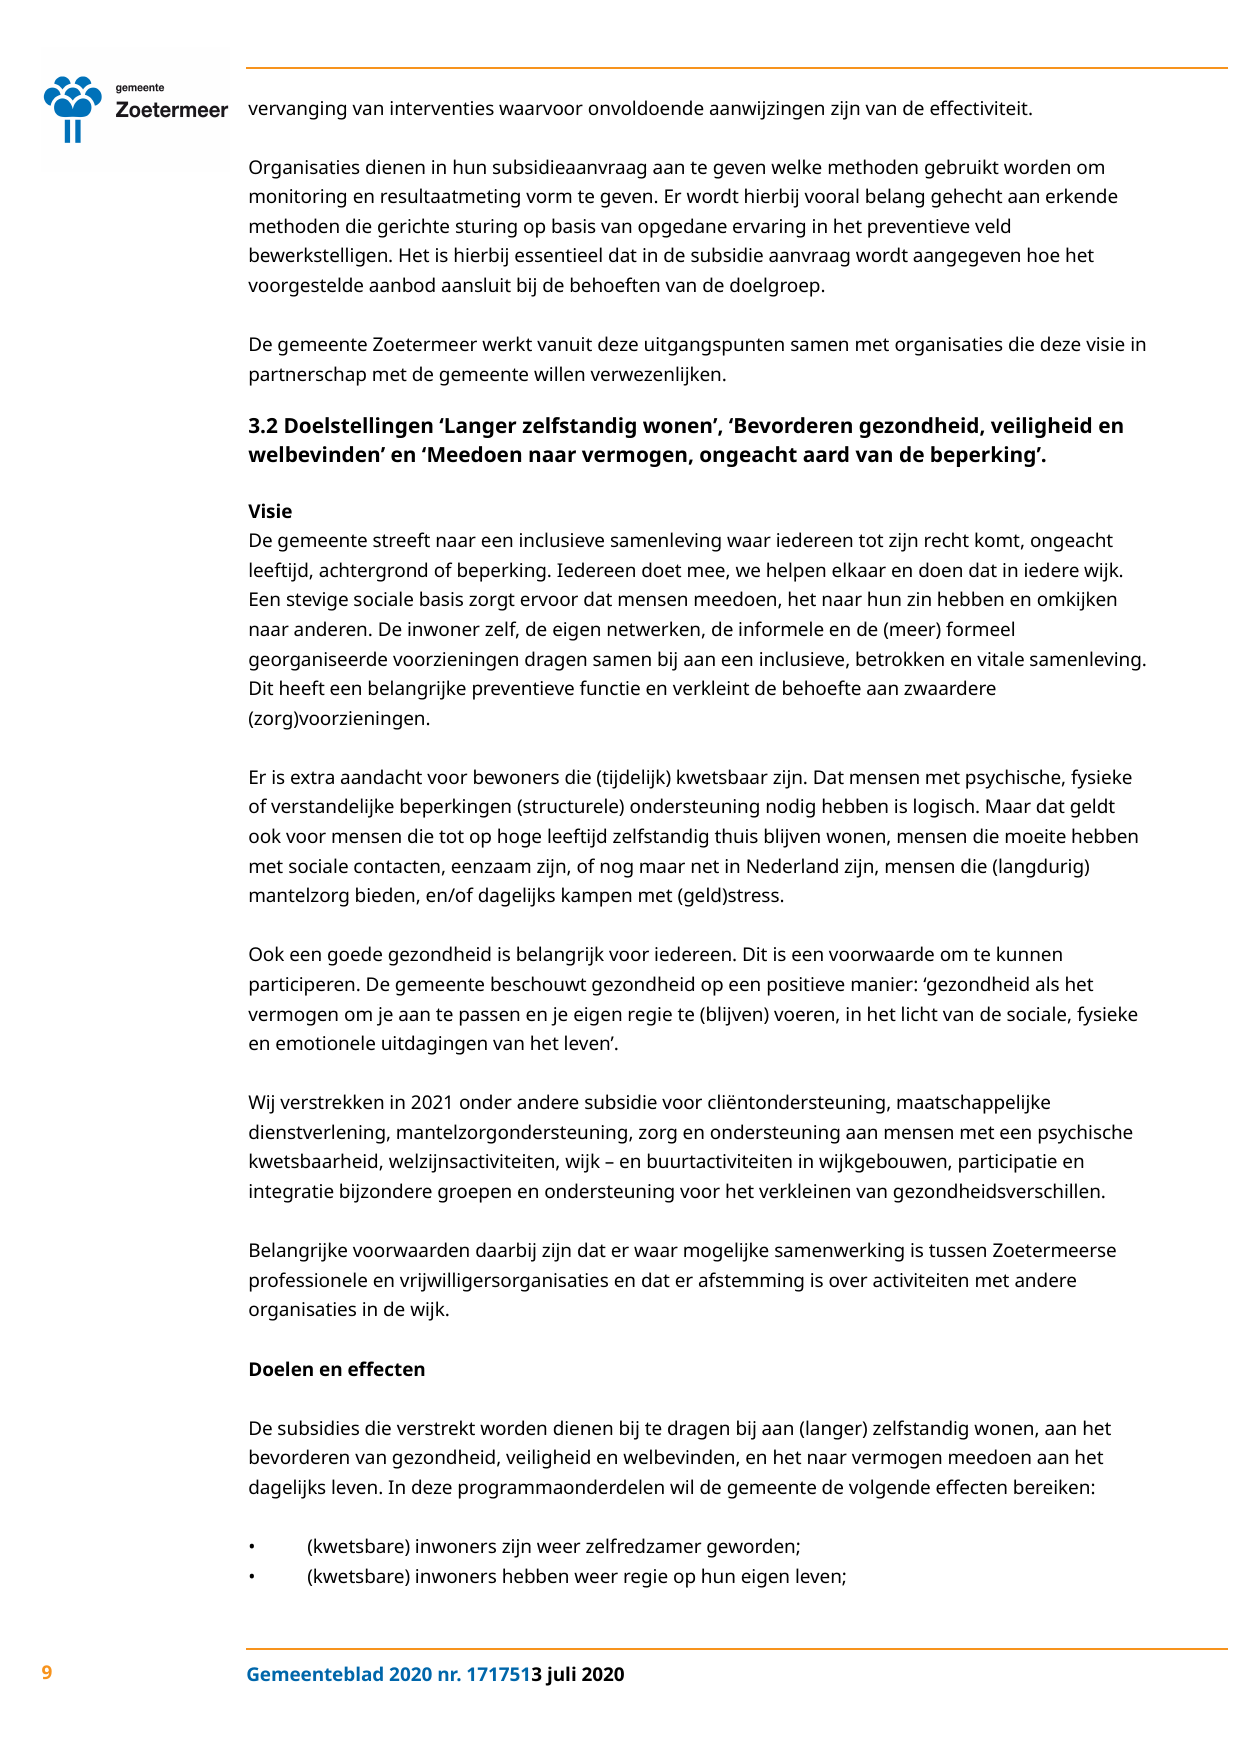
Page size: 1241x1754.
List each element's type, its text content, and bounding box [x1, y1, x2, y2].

picture [41, 47, 231, 172]
text Doelen en effecten [248, 1356, 1152, 1382]
text Wij verstrekken in 2021 onder andere subsidie voor cliëntondersteuning, maatschappelijke dienstverlening, mantelzorgondersteuning, zorg en ondersteuning aan mensen met een psychische kwetsbaarheid, welzijnsactiviteiten, wijk – en buurtactiviteiten in wijkgebouwen, participatie en integratie bijzondere groepen en ondersteuning voor het verkleinen van gezondheidsverschillen. [248, 1089, 1152, 1204]
text Er is extra aandacht voor bewoners die (tijdelijk) kwetsbaar zijn. Dat mensen met psychische, fysieke of verstandelijke beperkingen (structurele) ondersteuning nodig hebben is logisch. Maar dat geldt ook voor mensen die tot op hoge leeftijd zelfstandig thuis blijven wonen, mensen die moeite hebben met sociale contacten, eenzaam zijn, of nog maar net in Nederland zijn, mensen die (langdurig) mantelzorg bieden, en/of dagelijks kampen met (geld)stress. [248, 764, 1152, 908]
text Belangrijke voorwaarden daarbij zijn dat er waar mogelijke samenwerking is tussen Zoetermeerse professionele en vrijwilligersorganisaties en dat er afstemming is over activiteiten met andere organisaties in de wijk. [248, 1237, 1152, 1322]
text De subsidies die verstrekt worden dienen bij te dragen bij aan (langer) zelfstandig wonen, aan het bevorderen van gezondheid, veiligheid en welbevinden, en het naar vermogen meedoen aan het dagelijks leven. In deze programmaonderdelen wil de gemeente de volgende effecten bereiken: [248, 1415, 1152, 1500]
text Visie [248, 498, 1152, 524]
text Organisaties dienen in hun subsidieaanvraag aan te geven welke methoden gebruikt worden om monitoring en resultaatmeting vorm te geven. Er wordt hierbij vooral belang gehecht aan erkende methoden die gerichte sturing op basis van opgedane ervaring in het preventieve veld bewerkstelligen. Het is hierbij essentieel dat in de subsidie aanvraag wordt aangegeven hoe het voorgestelde aanbod aansluit bij de behoeften van de doelgroep. [248, 154, 1152, 298]
text De gemeente streeft naar een inclusieve samenleving waar iedereen tot zijn recht komt, ongeacht leeftijd, achtergrond of beperking. Iedereen doet mee, we helpen elkaar en doen dat in iedere wijk. Een stevige sociale basis zorgt ervoor dat mensen meedoen, het naar hun zin hebben en omkijken naar anderen. De inwoner zelf, de eigen netwerken, de informele en de (meer) formeel georganiseerde voorzieningen dragen samen bij aan een inclusieve, betrokken en vitale samenleving. Dit heeft een belangrijke preventieve functie en verkleint de behoefte aan zwaardere (zorg)voorzieningen. [248, 527, 1152, 731]
list (kwetsbare) inwoners hebben weer regie op hun eigen leven; [248, 1563, 1152, 1589]
text vervanging van interventies waarvoor onvoldoende aanwijzingen zijn van de effectiviteit. [248, 95, 1152, 121]
text Ook een goede gezondheid is belangrijk voor iedereen. Dit is een voorwaarde om te kunnen participeren. De gemeente beschouwt gezondheid op een positieve manier: ‘gezondheid als het vermogen om je aan te passen en je eigen regie te (blijven) voeren, in het licht van de sociale, fysieke en emotionele uitdagingen van het leven’. [248, 942, 1152, 1056]
text De gemeente Zoetermeer werkt vanuit deze uitgangspunten samen met organisaties die deze visie in partnerschap met de gemeente willen verwezenlijken. [248, 331, 1152, 387]
text 3.2 Doelstellingen ‘Langer zelfstandig wonen’, ‘Bevorderen gezondheid, veiligheid en welbevinden’ en ‘Meedoen naar vermogen, ongeacht aard van de beperking’. [248, 411, 1152, 468]
list (kwetsbare) inwoners zijn weer zelfredzamer geworden; [248, 1533, 1152, 1559]
